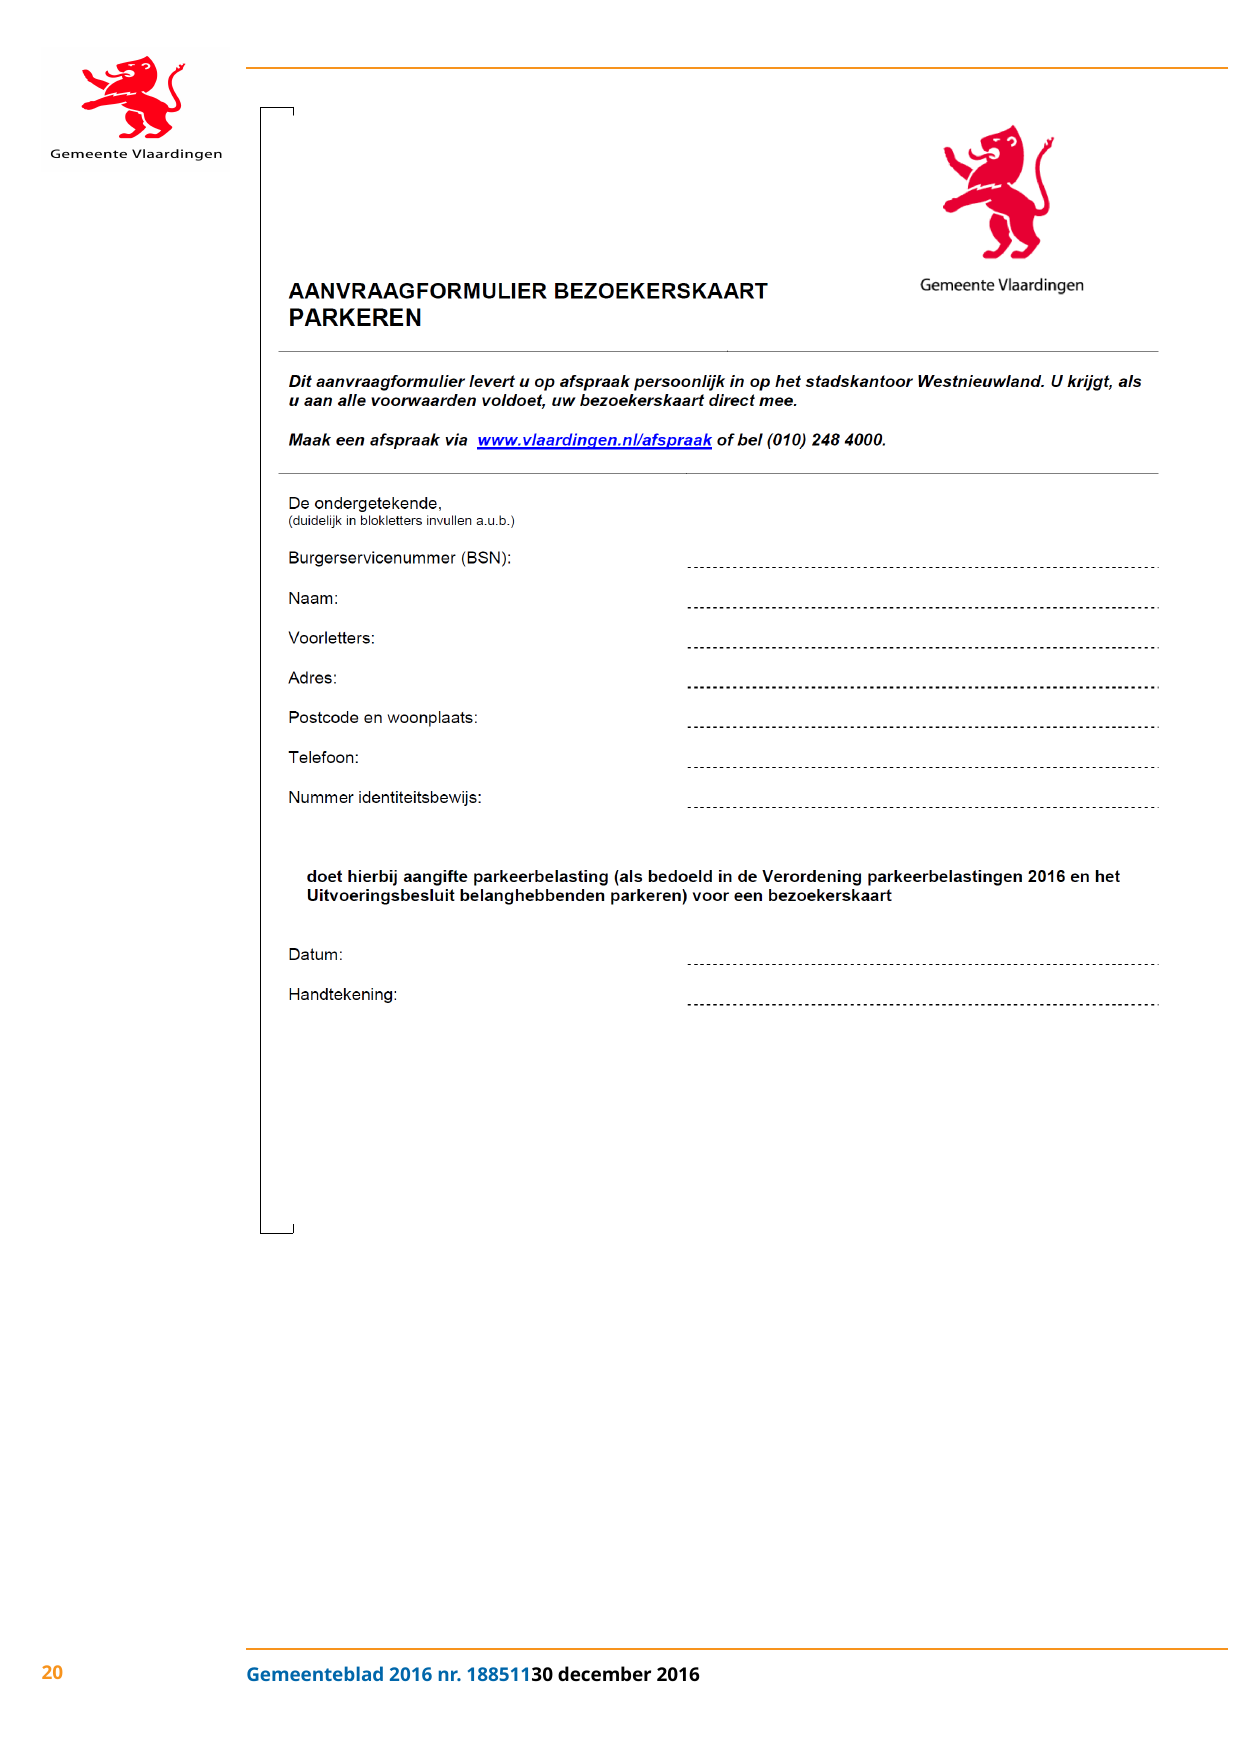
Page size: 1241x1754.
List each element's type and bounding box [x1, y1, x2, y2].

picture [41, 47, 231, 172]
picture [268, 115, 1173, 1224]
